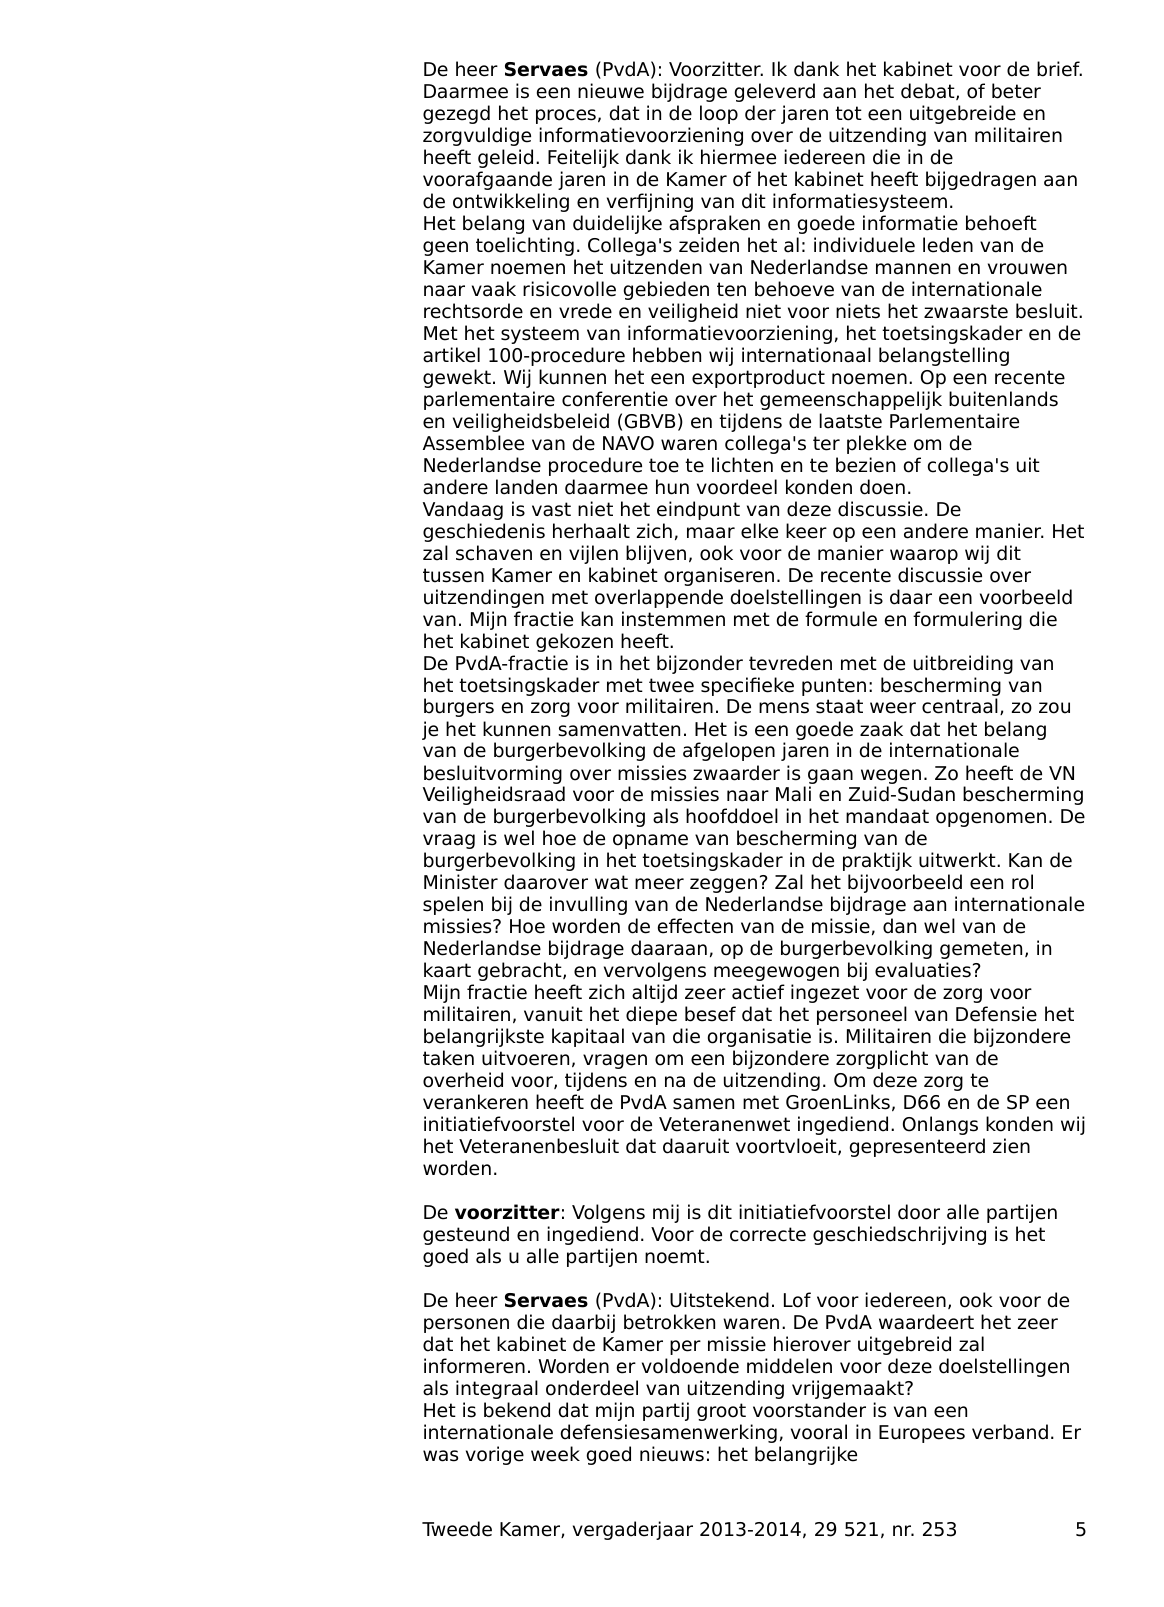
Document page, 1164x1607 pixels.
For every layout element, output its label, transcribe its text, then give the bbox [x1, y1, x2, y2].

text De heer Servaes (PvdA): Uitstekend. Lof voor iedereen, ook voor de personen die daarbij betrokken waren. De PvdA waardeert het zeer dat het kabinet de Kamer per missie hierover uitgebreid zal informeren. Worden er voldoende middelen voor deze doelstellingen als integraal onderdeel van uitzending vrijgemaakt? [422, 1290, 1087, 1400]
text De PvdA-fractie is in het bijzonder tevreden met de uitbreiding van het toetsingskader met twee specifieke punten: bescherming van burgers en zorg voor militairen. De mens staat weer centraal, zo zou je het kunnen samenvatten. Het is een goede zaak dat het belang van de burgerbevolking de afgelopen jaren in de internationale besluitvorming over missies zwaarder is gaan wegen. Zo heeft de VN Veiligheidsraad voor de missies naar Mali en Zuid-Sudan bescherming van de burgerbevolking als hoofddoel in het mandaat opgenomen. De vraag is wel hoe de opname van bescherming van de burgerbevolking in het toetsingskader in de praktijk uitwerkt. Kan de Minister daarover wat meer zeggen? Zal het bijvoorbeeld een rol spelen bij de invulling van de Nederlandse bijdrage aan internationale missies? Hoe worden de effecten van de missie, dan wel van de Nederlandse bijdrage daaraan, op de burgerbevolking gemeten, in kaart gebracht, en vervolgens meegewogen bij evaluaties? [422, 652, 1087, 982]
text Mijn fractie heeft zich altijd zeer actief ingezet voor de zorg voor militairen, vanuit het diepe besef dat het personeel van Defensie het belangrijkste kapitaal van die organisatie is. Militairen die bijzondere taken uitvoeren, vragen om een bijzondere zorgplicht van de overheid voor, tijdens en na de uitzending. Om deze zorg te verankeren heeft de PvdA samen met GroenLinks, D66 en de SP een initiatiefvoorstel voor de Veteranenwet ingediend. Onlangs konden wij het Veteranenbesluit dat daaruit voortvloeit, gepresenteerd zien worden. [422, 982, 1087, 1180]
text De voorzitter: Volgens mij is dit initiatiefvoorstel door alle partijen gesteund en ingediend. Voor de correcte geschiedschrijving is het goed als u alle partijen noemt. [422, 1202, 1087, 1268]
text Het belang van duidelijke afspraken en goede informatie behoeft geen toelichting. Collega's zeiden het al: individuele leden van de Kamer noemen het uitzenden van Nederlandse mannen en vrouwen naar vaak risicovolle gebieden ten behoeve van de internationale rechtsorde en vrede en veiligheid niet voor niets het zwaarste besluit. Met het systeem van informatievoorziening, het toetsingskader en de artikel 100-procedure hebben wij internationaal belangstelling gewekt. Wij kunnen het een exportproduct noemen. Op een recente parlementaire conferentie over het gemeenschappelijk buitenlands en veiligheidsbeleid (GBVB) en tijdens de laatste Parlementaire Assemblee van de NAVO waren collega's ter plekke om de Nederlandse procedure toe te lichten en te bezien of collega's uit andere landen daarmee hun voordeel konden doen. [422, 213, 1087, 499]
text Vandaag is vast niet het eindpunt van deze discussie. De geschiedenis herhaalt zich, maar elke keer op een andere manier. Het zal schaven en vijlen blijven, ook voor de manier waarop wij dit tussen Kamer en kabinet organiseren. De recente discussie over uitzendingen met overlappende doelstellingen is daar een voorbeeld van. Mijn fractie kan instemmen met de formule en formulering die het kabinet gekozen heeft. [422, 499, 1087, 652]
text Het is bekend dat mijn partij groot voorstander is van een internationale defensiesamenwerking, vooral in Europees verband. Er was vorige week goed nieuws: het belangrijke [422, 1400, 1087, 1466]
text De heer Servaes (PvdA): Voorzitter. Ik dank het kabinet voor de brief. Daarmee is een nieuwe bijdrage geleverd aan het debat, of beter gezegd het proces, dat in de loop der jaren tot een uitgebreide en zorgvuldige informatievoorziening over de uitzending van militairen heeft geleid. Feitelijk dank ik hiermee iedereen die in de voorafgaande jaren in de Kamer of het kabinet heeft bijgedragen aan de ontwikkeling en verfijning van dit informatiesysteem. [422, 59, 1087, 213]
